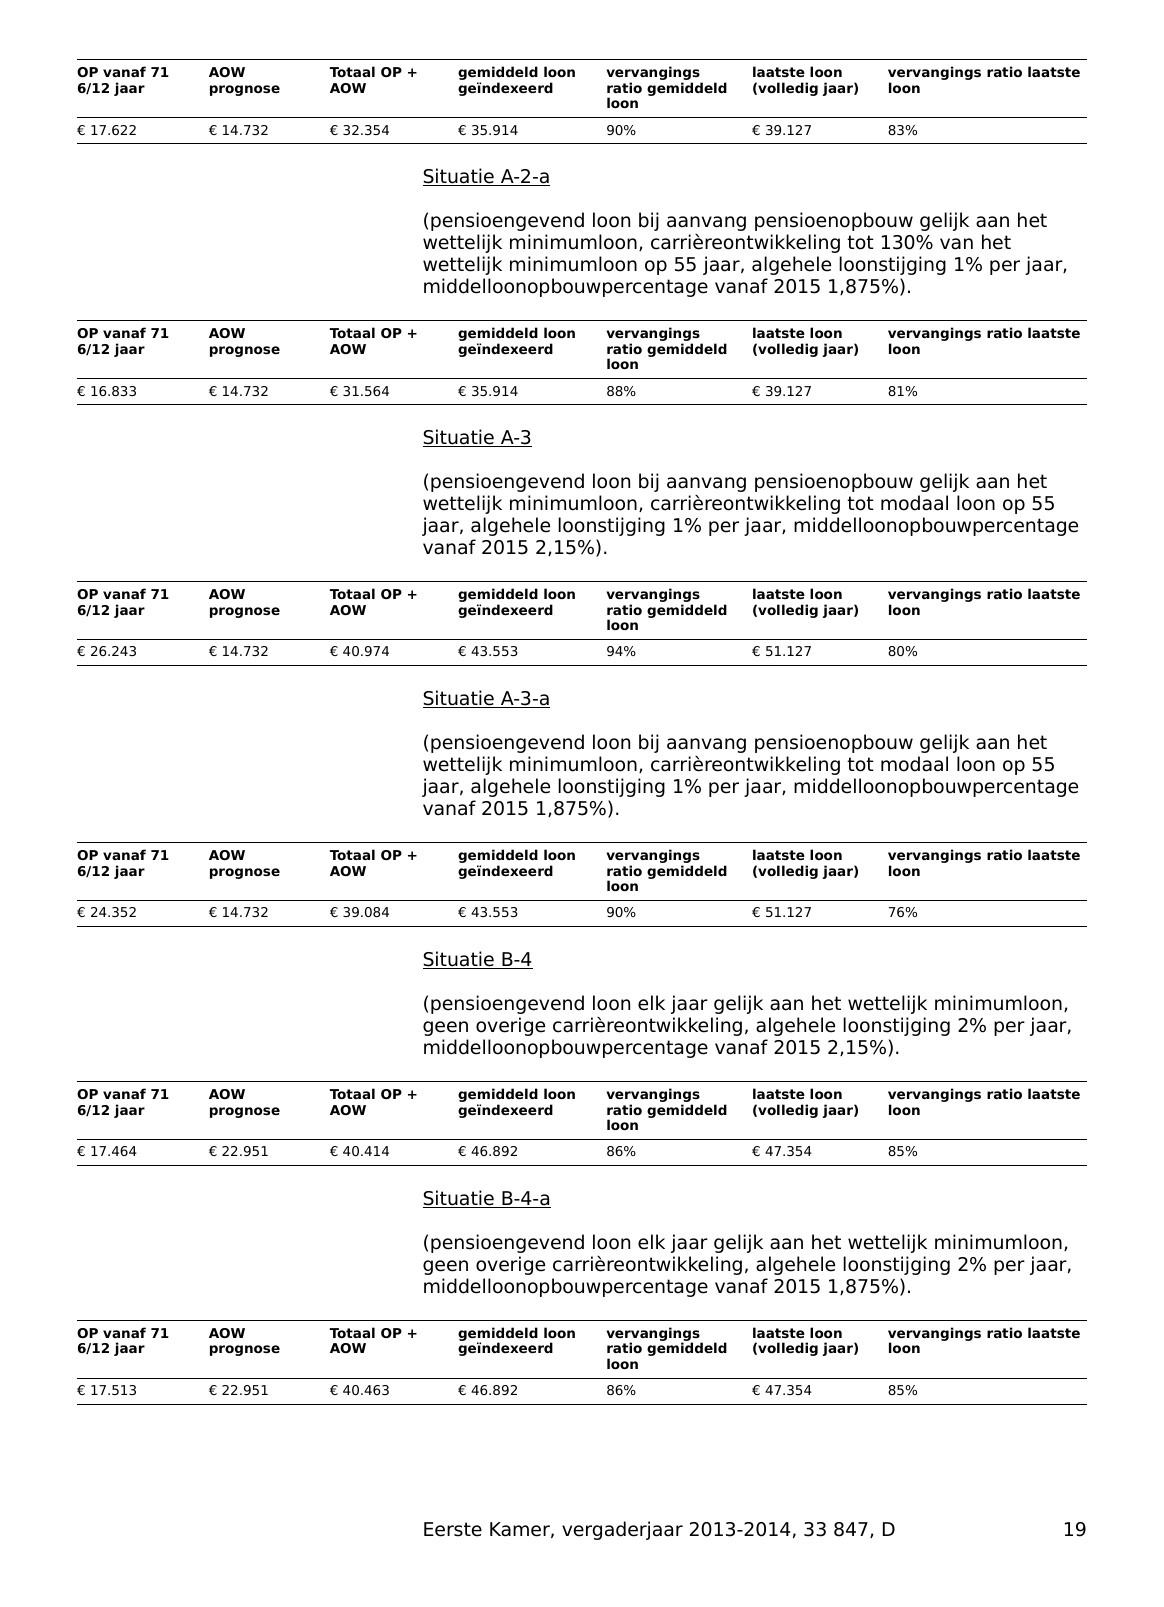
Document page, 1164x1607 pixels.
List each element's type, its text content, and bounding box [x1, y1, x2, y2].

table_header Totaal OP + AOW [324, 843, 452, 899]
table_cell € 14.732 [203, 901, 324, 926]
table_cell € 32.354 [324, 118, 452, 143]
subtitle Situatie B-4-a [422, 1188, 1087, 1210]
table_header gemiddeld loon geïndexeerd [452, 843, 600, 899]
table_cell € 51.127 [746, 901, 882, 926]
table_header laatste loon (volledig jaar) [746, 60, 882, 117]
table_header laatste loon (volledig jaar) [746, 321, 882, 378]
table_header Totaal OP + AOW [324, 321, 452, 378]
table_cell 90% [600, 118, 746, 143]
table_header vervangings ratio gemiddeld loon [600, 1321, 746, 1377]
table_cell € 43.553 [452, 901, 600, 926]
table_header vervangings ratio gemiddeld loon [600, 60, 746, 117]
table_cell € 46.892 [452, 1379, 600, 1403]
table_cell 94% [600, 640, 746, 665]
subtitle Situatie B-4 [422, 949, 1087, 971]
table_cell € 14.732 [203, 118, 324, 143]
table_header vervangings ratio laatste loon [882, 843, 1087, 899]
text (pensioengevend loon bij aanvang pensioenopbouw gelijk aan het wettelijk minimumloon, carrièreontwikkeling tot modaal loon op 55 jaar, algehele loonstijging 1% per jaar, middelloonopbouwpercentage vanaf 2015 1,875%). [422, 732, 1087, 820]
table_cell 76% [882, 901, 1087, 926]
table_header vervangings ratio gemiddeld loon [600, 321, 746, 378]
table_header laatste loon (volledig jaar) [746, 582, 882, 638]
table_header vervangings ratio laatste loon [882, 582, 1087, 638]
table_cell 80% [882, 640, 1087, 665]
table_header vervangings ratio gemiddeld loon [600, 582, 746, 638]
table_cell 86% [600, 1379, 746, 1403]
table_cell € 39.084 [324, 901, 452, 926]
table_cell € 17.464 [77, 1140, 203, 1164]
table_header OP vanaf 71 6/12 jaar [77, 60, 203, 117]
table_cell € 26.243 [77, 640, 203, 665]
table_cell € 40.463 [324, 1379, 452, 1403]
text (pensioengevend loon elk jaar gelijk aan het wettelijk minimumloon, geen overige carrièreontwikkeling, algehele loonstijging 2% per jaar, middelloonopbouwpercentage vanaf 2015 1,875%). [422, 1232, 1087, 1298]
table_cell € 39.127 [746, 118, 882, 143]
text (pensioengevend loon elk jaar gelijk aan het wettelijk minimumloon, geen overige carrièreontwikkeling, algehele loonstijging 2% per jaar, middelloonopbouwpercentage vanaf 2015 2,15%). [422, 993, 1087, 1059]
table_header Totaal OP + AOW [324, 1321, 452, 1377]
table_cell € 22.951 [203, 1379, 324, 1403]
table_cell € 47.354 [746, 1140, 882, 1164]
subtitle Situatie A-2-a [422, 166, 1087, 188]
table_cell 88% [600, 379, 746, 404]
table_header vervangings ratio laatste loon [882, 321, 1087, 378]
table_cell 81% [882, 379, 1087, 404]
table_cell € 24.352 [77, 901, 203, 926]
table_cell € 40.414 [324, 1140, 452, 1164]
table_header gemiddeld loon geïndexeerd [452, 582, 600, 638]
text (pensioengevend loon bij aanvang pensioenopbouw gelijk aan het wettelijk minimumloon, carrièreontwikkeling tot modaal loon op 55 jaar, algehele loonstijging 1% per jaar, middelloonopbouwpercentage vanaf 2015 2,15%). [422, 471, 1087, 559]
table_cell 86% [600, 1140, 746, 1164]
table_cell € 39.127 [746, 379, 882, 404]
table_cell € 40.974 [324, 640, 452, 665]
table_header AOW prognose [203, 60, 324, 117]
table_header AOW prognose [203, 1082, 324, 1138]
table_header gemiddeld loon geïndexeerd [452, 60, 600, 117]
table_header AOW prognose [203, 1321, 324, 1377]
table_header laatste loon (volledig jaar) [746, 1082, 882, 1138]
table_header OP vanaf 71 6/12 jaar [77, 582, 203, 638]
table_cell € 43.553 [452, 640, 600, 665]
table_cell 90% [600, 901, 746, 926]
table_cell € 46.892 [452, 1140, 600, 1164]
table_cell € 35.914 [452, 379, 600, 404]
table_header Totaal OP + AOW [324, 60, 452, 117]
table_header vervangings ratio gemiddeld loon [600, 843, 746, 899]
table_header laatste loon (volledig jaar) [746, 843, 882, 899]
table_header AOW prognose [203, 582, 324, 638]
table_cell € 35.914 [452, 118, 600, 143]
table_cell € 17.513 [77, 1379, 203, 1403]
table_cell 85% [882, 1140, 1087, 1164]
table_cell € 17.622 [77, 118, 203, 143]
table_header vervangings ratio laatste loon [882, 60, 1087, 117]
table_cell € 16.833 [77, 379, 203, 404]
table_cell € 22.951 [203, 1140, 324, 1164]
table_header OP vanaf 71 6/12 jaar [77, 1082, 203, 1138]
table_cell € 47.354 [746, 1379, 882, 1403]
table_cell € 51.127 [746, 640, 882, 665]
text (pensioengevend loon bij aanvang pensioenopbouw gelijk aan het wettelijk minimumloon, carrièreontwikkeling tot 130% van het wettelijk minimumloon op 55 jaar, algehele loonstijging 1% per jaar, middelloonopbouwpercentage vanaf 2015 1,875%). [422, 210, 1087, 298]
table_header laatste loon (volledig jaar) [746, 1321, 882, 1377]
table_header OP vanaf 71 6/12 jaar [77, 843, 203, 899]
table_cell 85% [882, 1379, 1087, 1403]
table_header AOW prognose [203, 843, 324, 899]
table_header vervangings ratio laatste loon [882, 1321, 1087, 1377]
table_header OP vanaf 71 6/12 jaar [77, 1321, 203, 1377]
subtitle Situatie A-3 [422, 427, 1087, 449]
table_cell € 14.732 [203, 379, 324, 404]
table_header vervangings ratio gemiddeld loon [600, 1082, 746, 1138]
table_cell € 31.564 [324, 379, 452, 404]
table_header AOW prognose [203, 321, 324, 378]
table_header gemiddeld loon geïndexeerd [452, 321, 600, 378]
table_header Totaal OP + AOW [324, 582, 452, 638]
table_header vervangings ratio laatste loon [882, 1082, 1087, 1138]
table_header OP vanaf 71 6/12 jaar [77, 321, 203, 378]
table_cell € 14.732 [203, 640, 324, 665]
table_cell 83% [882, 118, 1087, 143]
table_header gemiddeld loon geïndexeerd [452, 1321, 600, 1377]
table_header Totaal OP + AOW [324, 1082, 452, 1138]
subtitle Situatie A-3-a [422, 688, 1087, 710]
table_header gemiddeld loon geïndexeerd [452, 1082, 600, 1138]
